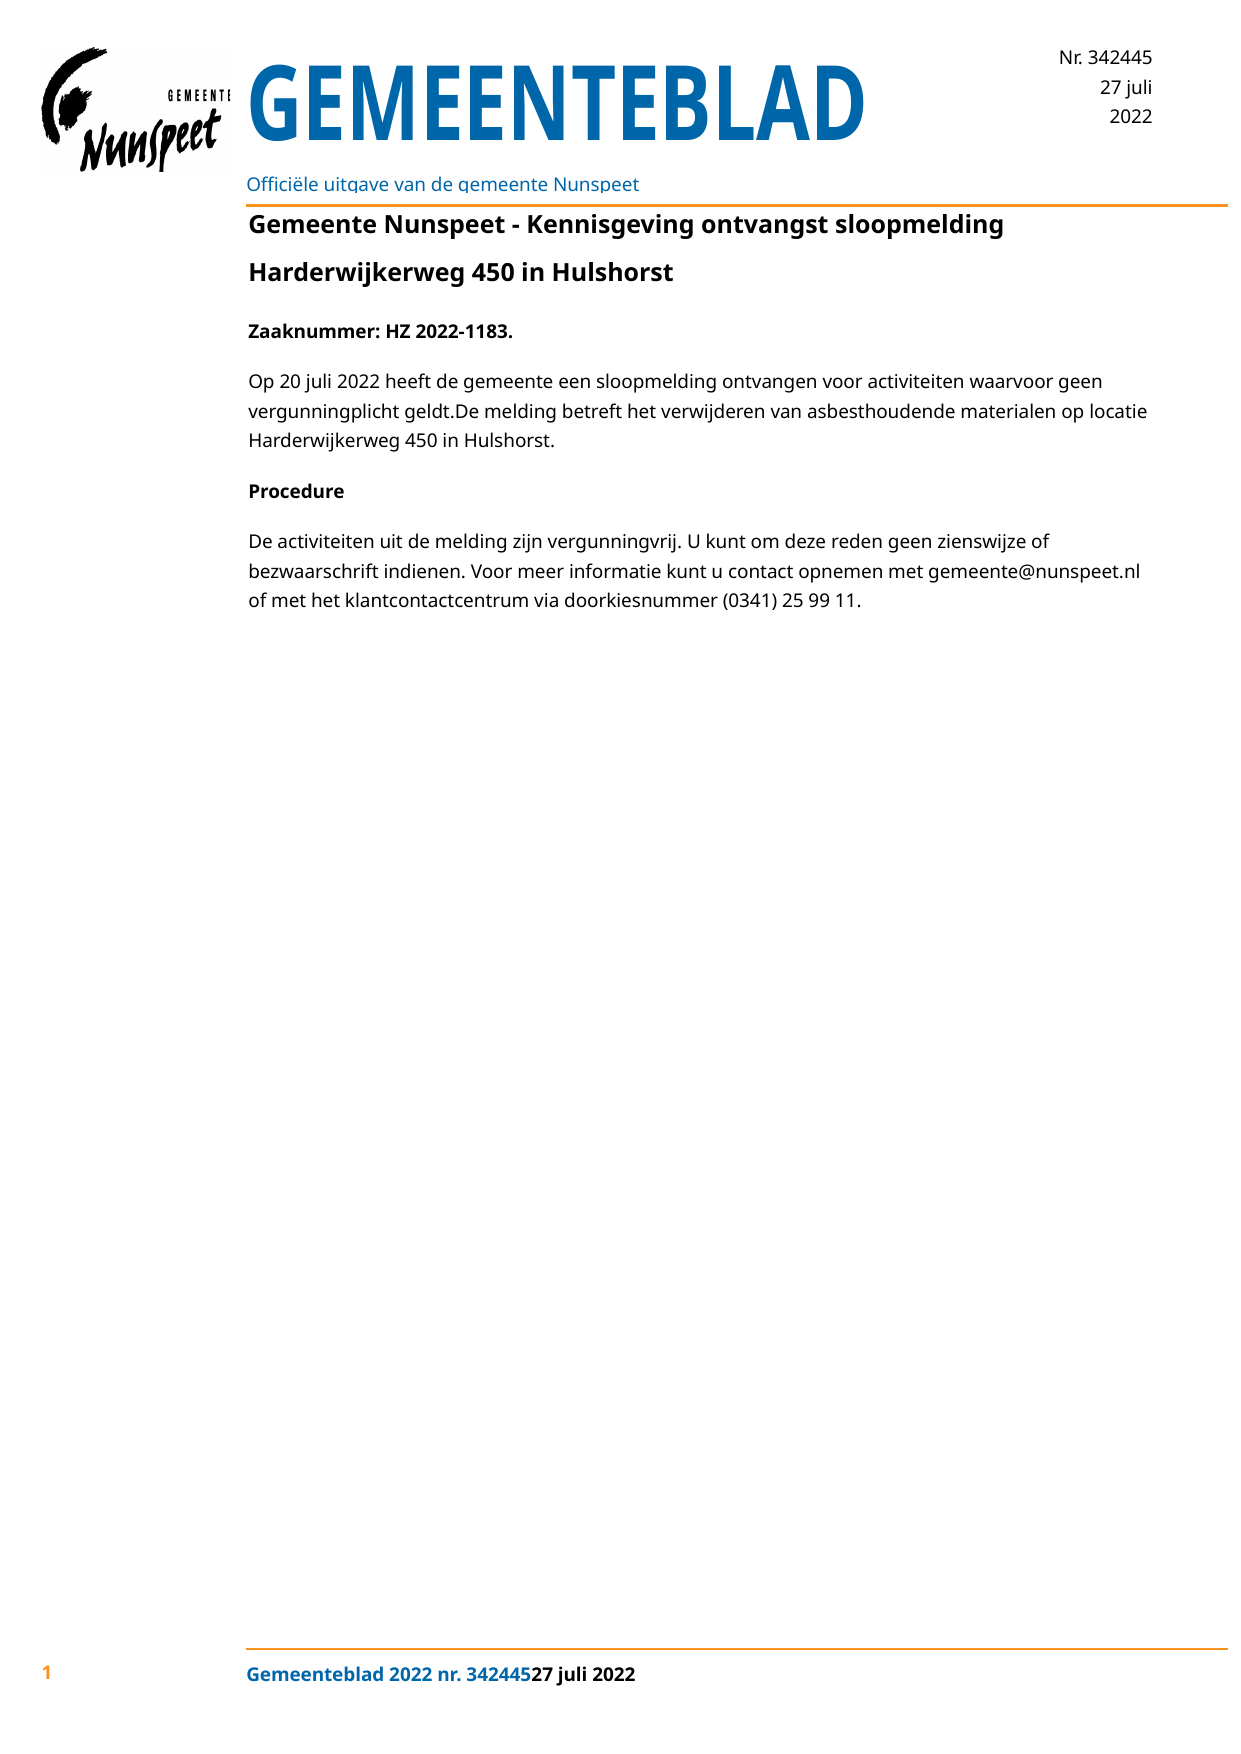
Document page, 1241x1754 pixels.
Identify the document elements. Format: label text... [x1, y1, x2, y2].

text De activiteiten uit de melding zijn vergunningvrij. U kunt om deze reden geen zienswijze of bezwaarschrift indienen. Voor meer informatie kunt u contact opnemen met gemeente@nunspeet.nl of met het klantcontactcentrum via doorkiesnummer (0341) 25 99 11. [248, 528, 1152, 613]
text Zaaknummer: HZ 2022-1183. [248, 318, 1152, 344]
text Procedure [248, 478, 1152, 504]
picture [41, 47, 231, 172]
text Op 20 juli 2022 heeft de gemeente een sloopmelding ontvangen voor activiteiten waarvoor geen vergunningplicht geldt.De melding betreft het verwijderen van asbesthoudende materialen op locatie Harderwijkerweg 450 in Hulshorst. [248, 368, 1152, 453]
text Gemeente Nunspeet - Kennisgeving ontvangst sloopmelding Harderwijkerweg 450 in Hulshorst [248, 207, 1152, 288]
